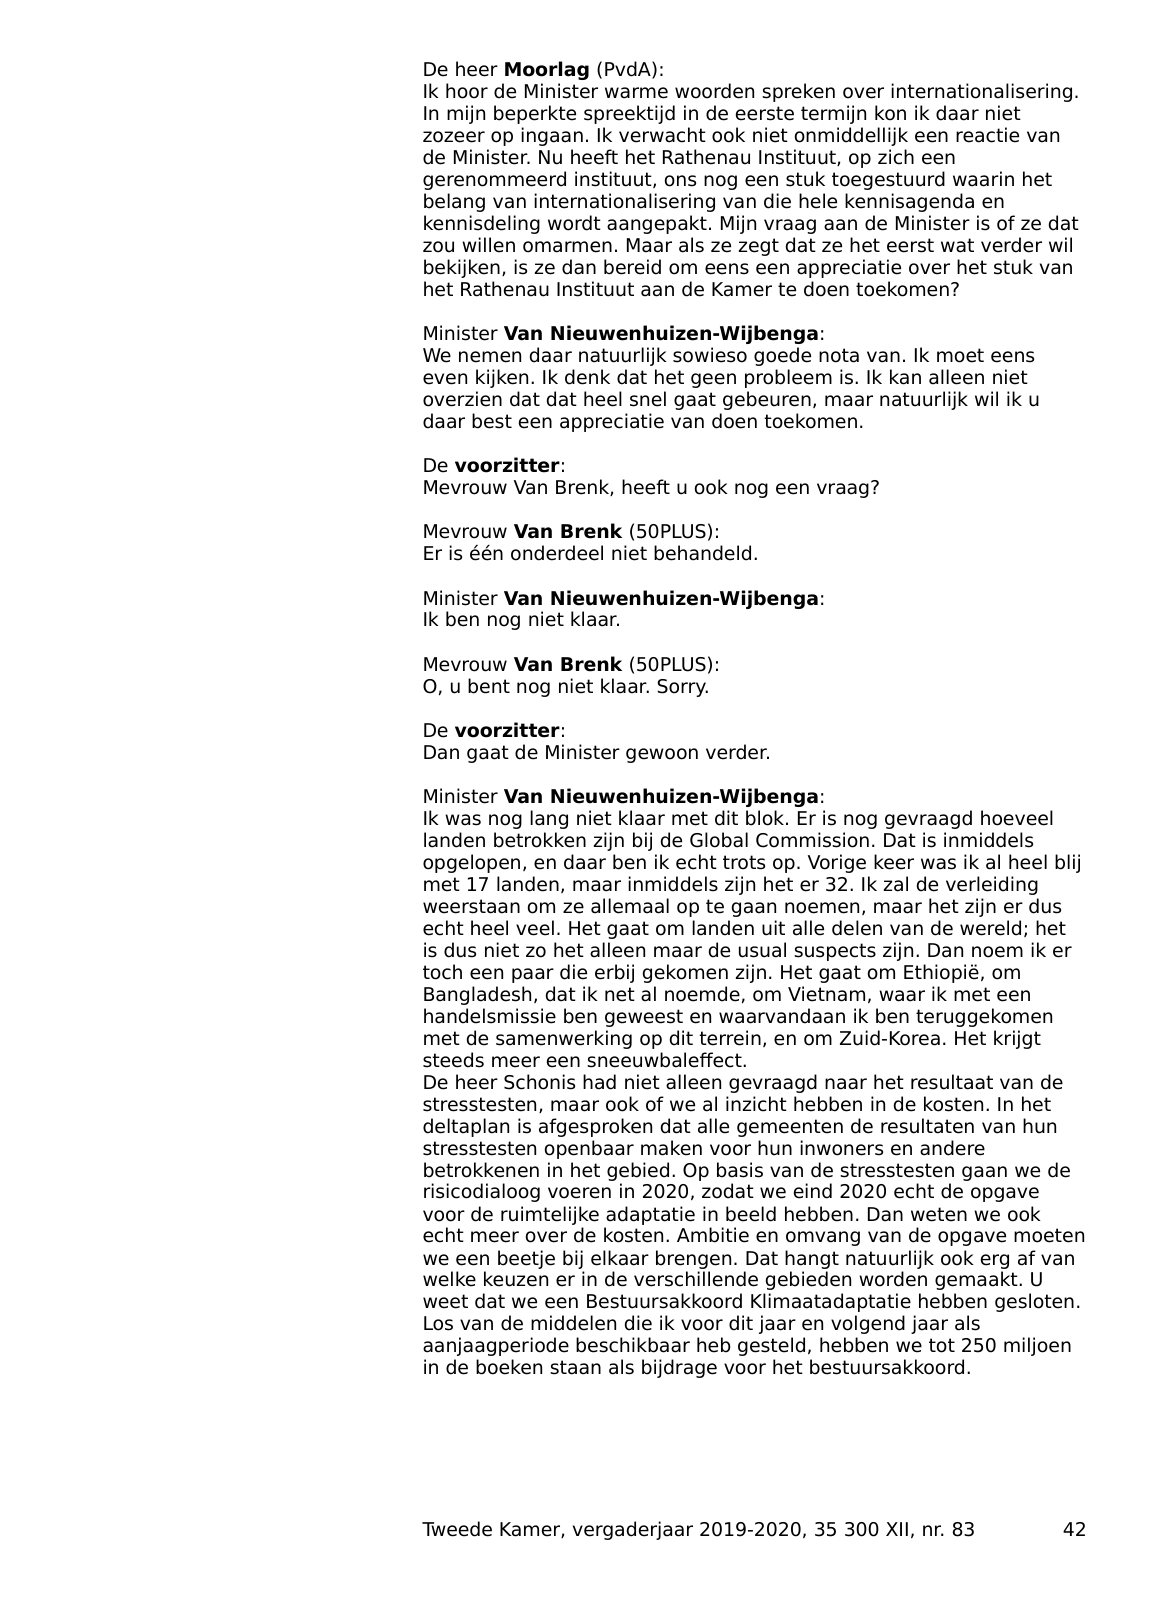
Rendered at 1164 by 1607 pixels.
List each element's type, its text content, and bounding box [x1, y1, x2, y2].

text O, u bent nog niet klaar. Sorry. [422, 676, 1087, 697]
text Ik was nog lang niet klaar met dit blok. Er is nog gevraagd hoeveel landen betrokken zijn bij de Global Commission. Dat is inmiddels opgelopen, en daar ben ik echt trots op. Vorige keer was ik al heel blij met 17 landen, maar inmiddels zijn het er 32. Ik zal de verleiding weerstaan om ze allemaal op te gaan noemen, maar het zijn er dus echt heel veel. Het gaat om landen uit alle delen van de wereld; het is dus niet zo het alleen maar de usual suspects zijn. Dan noem ik er toch een paar die erbij gekomen zijn. Het gaat om Ethiopië, om Bangladesh, dat ik net al noemde, om Vietnam, waar ik met een handelsmissie ben geweest en waarvandaan ik ben teruggekomen met de samenwerking op dit terrein, en om Zuid-Korea. Het krijgt steeds meer een sneeuwbaleffect. [422, 808, 1087, 1072]
text Mevrouw Van Brenk, heeft u ook nog een vraag? [422, 477, 1087, 499]
text De voorzitter: [422, 720, 1087, 742]
text Ik ben nog niet klaar. [422, 609, 1087, 631]
text Ik hoor de Minister warme woorden spreken over internationalisering. In mijn beperkte spreektijd in de eerste termijn kon ik daar niet zozeer op ingaan. Ik verwacht ook niet onmiddellijk een reactie van de Minister. Nu heeft het Rathenau Instituut, op zich een gerenommeerd instituut, ons nog een stuk toegestuurd waarin het belang van internationalisering van die hele kennisagenda en kennisdeling wordt aangepakt. Mijn vraag aan de Minister is of ze dat zou willen omarmen. Maar als ze zegt dat ze het eerst wat verder wil bekijken, is ze dan bereid om eens een appreciatie over het stuk van het Rathenau Instituut aan de Kamer te doen toekomen? [422, 81, 1087, 301]
text Mevrouw Van Brenk (50PLUS): [422, 653, 1087, 676]
text De heer Schonis had niet alleen gevraagd naar het resultaat van de stresstesten, maar ook of we al inzicht hebben in de kosten. In het deltaplan is afgesproken dat alle gemeenten de resultaten van hun stresstesten openbaar maken voor hun inwoners en andere betrokkenen in het gebied. Op basis van de stresstesten gaan we de risicodialoog voeren in 2020, zodat we eind 2020 echt de opgave voor de ruimtelijke adaptatie in beeld hebben. Dan weten we ook echt meer over de kosten. Ambitie en omvang van de opgave moeten we een beetje bij elkaar brengen. Dat hangt natuurlijk ook erg af van welke keuzen er in de verschillende gebieden worden gemaakt. U weet dat we een Bestuursakkoord Klimaatadaptatie hebben gesloten. Los van de middelen die ik voor dit jaar en volgend jaar als aanjaagperiode beschikbaar heb gesteld, hebben we tot 250 miljoen in de boeken staan als bijdrage voor het bestuursakkoord. [422, 1072, 1087, 1379]
text De heer Moorlag (PvdA): [422, 59, 1087, 81]
text Minister Van Nieuwenhuizen-Wijbenga: [422, 587, 1087, 609]
text Minister Van Nieuwenhuizen-Wijbenga: [422, 786, 1087, 808]
text Er is één onderdeel niet behandeld. [422, 543, 1087, 565]
text We nemen daar natuurlijk sowieso goede nota van. Ik moet eens even kijken. Ik denk dat het geen probleem is. Ik kan alleen niet overzien dat dat heel snel gaat gebeuren, maar natuurlijk wil ik u daar best een appreciatie van doen toekomen. [422, 345, 1087, 433]
text De voorzitter: [422, 455, 1087, 477]
text Mevrouw Van Brenk (50PLUS): [422, 521, 1087, 543]
text Dan gaat de Minister gewoon verder. [422, 742, 1087, 764]
text Minister Van Nieuwenhuizen-Wijbenga: [422, 323, 1087, 345]
